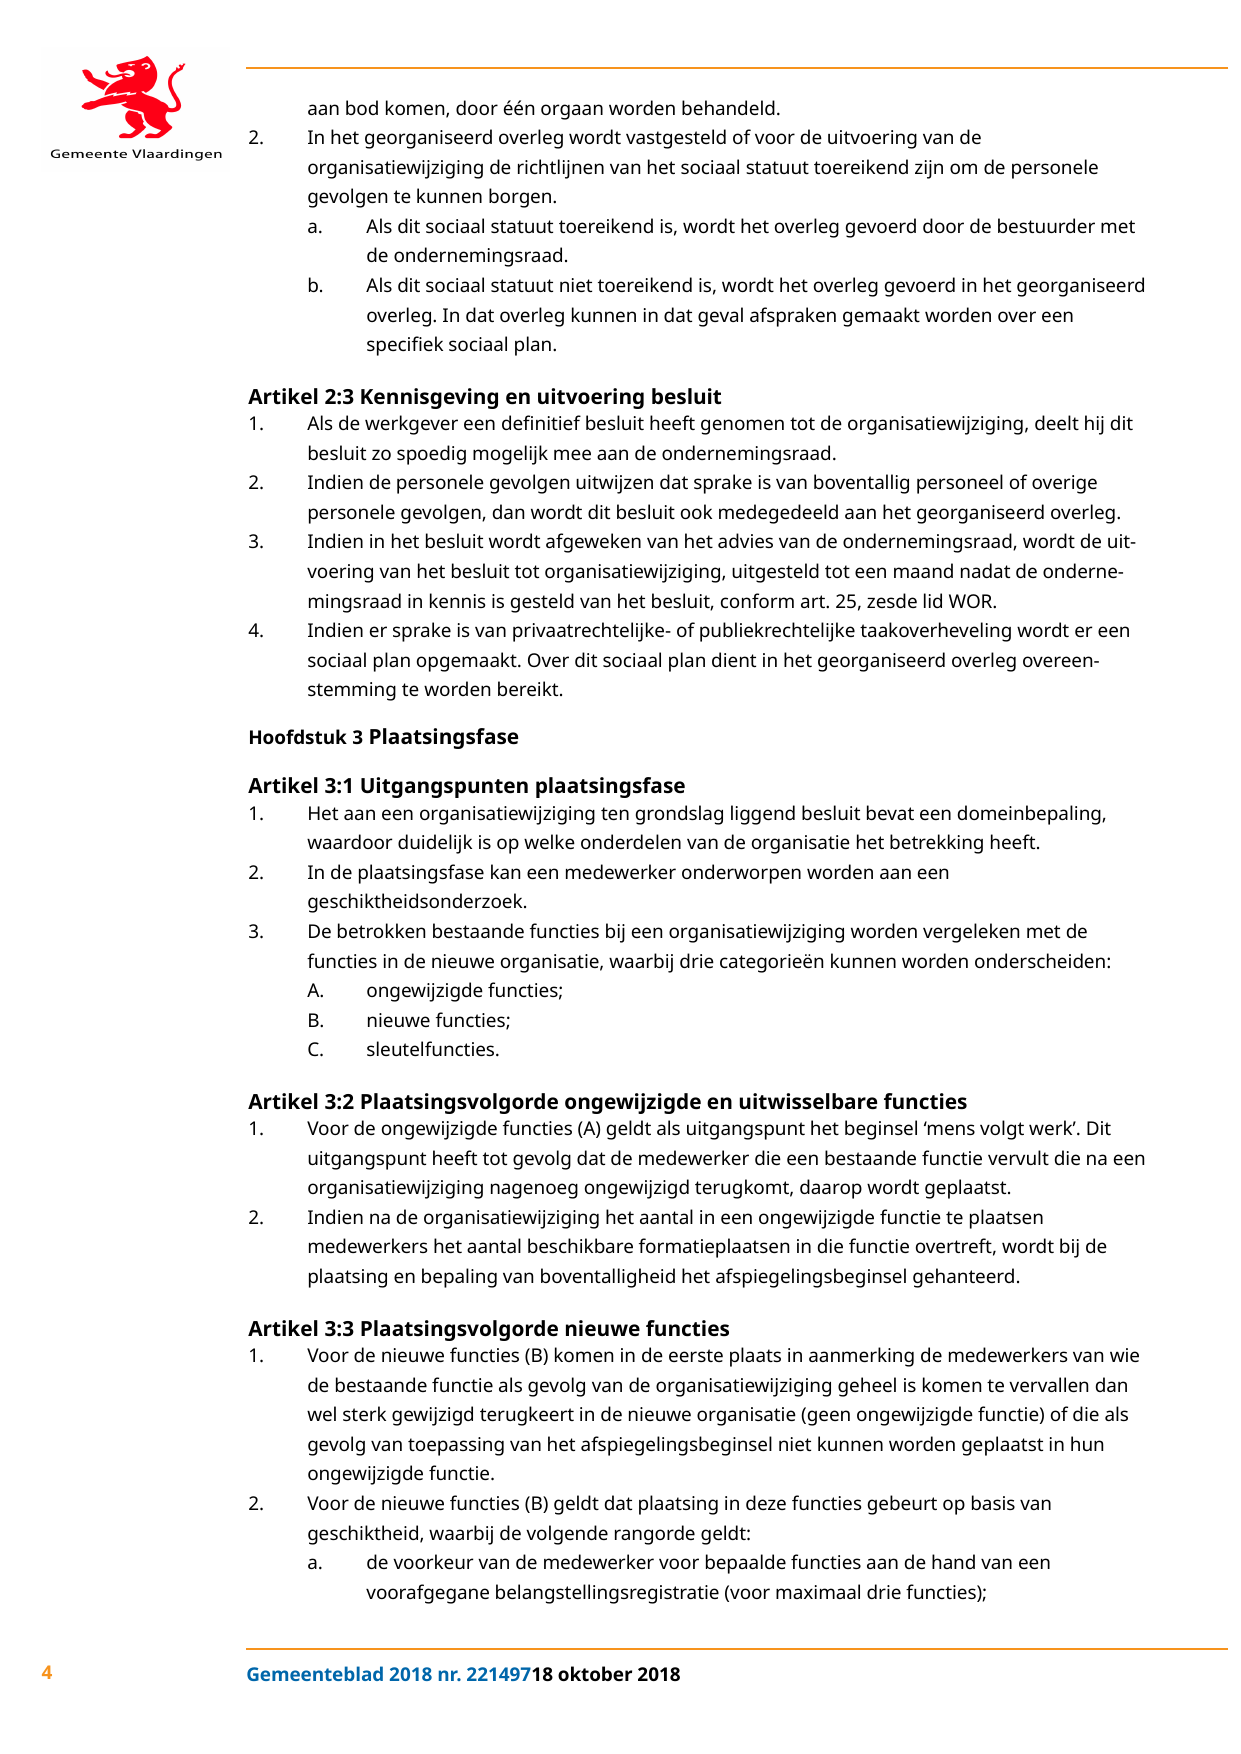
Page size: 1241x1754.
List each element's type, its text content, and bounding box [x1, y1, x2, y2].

text Artikel 3:1 Uitgangspunten plaatsingsfase [248, 771, 1152, 800]
list aan bod komen, door één orgaan worden behandeld. [248, 95, 1152, 121]
text Artikel 3:3 Plaatsingsvolgorde nieuwe functies [248, 1314, 1152, 1342]
list Indien na de organisatiewijziging het aantal in een ongewijzigde functie te plaatsen medewerkers het aantal beschikbare formatieplaatsen in die functie overtreft, wordt bij de plaatsing en bepaling van boventalligheid het afspiegelingsbeginsel gehanteerd. [248, 1204, 1152, 1289]
list In de plaatsingsfase kan een medewerker onderworpen worden aan een geschiktheidsonderzoek. [248, 859, 1152, 914]
list Voor de nieuwe functies (B) geldt dat plaatsing in deze functies gebeurt op basis van geschiktheid, waarbij de volgende rangorde geldt: [248, 1490, 1152, 1545]
list Indien in het besluit wordt afgeweken van het advies van de ondernemingsraad, wordt de uit-voering van het besluit tot organisatiewijziging, uitgesteld tot een maand nadat de onderne-mingsraad in kennis is gesteld van het besluit, conform art. 25, zesde lid WOR. [248, 529, 1152, 613]
text Artikel 3:2 Plaatsingsvolgorde ongewijzigde en uitwisselbare functies [248, 1087, 1152, 1115]
list Als de werkgever een definitief besluit heeft genomen tot de organisatiewijziging, deelt hij dit besluit zo spoedig mogelijk mee aan de ondernemingsraad. [248, 410, 1152, 466]
list Indien de personele gevolgen uitwijzen dat sprake is van boventallig personeel of overige personele gevolgen, dan wordt dit besluit ook medegedeeld aan het georganiseerd overleg. [248, 469, 1152, 525]
list de voorkeur van de medewerker voor bepaalde functies aan de hand van een voorafgegane belangstellingsregistratie (voor maximaal drie functies); [307, 1549, 1152, 1604]
list Voor de ongewijzigde functies (A) geldt als uitgangspunt het beginsel ‘mens volgt werk’. Dit uitgangspunt heeft tot gevolg dat de medewerker die een bestaande functie vervult die na een organisatiewijziging nagenoeg ongewijzigd terugkomt, daarop wordt geplaatst. [248, 1115, 1152, 1200]
list Als dit sociaal statuut toereikend is, wordt het overleg gevoerd door de bestuurder met de ondernemingsraad. [307, 213, 1152, 268]
list ongewijzigde functies; [307, 977, 1152, 1003]
list Indien er sprake is van privaatrechtelijke- of publiekrechtelijke taakoverheveling wordt er een sociaal plan opgemaakt. Over dit sociaal plan dient in het georganiseerd overleg overeen-stemming te worden bereikt. [248, 617, 1152, 702]
text Artikel 2:3 Kennisgeving en uitvoering besluit [248, 382, 1152, 410]
picture [41, 47, 231, 172]
list Als dit sociaal statuut niet toereikend is, wordt het overleg gevoerd in het georganiseerd overleg. In dat overleg kunnen in dat geval afspraken gemaakt worden over een specifiek sociaal plan. [307, 272, 1152, 357]
list In het georganiseerd overleg wordt vastgesteld of voor de uitvoering van de organisatiewijziging de richtlijnen van het sociaal statuut toereikend zijn om de personele gevolgen te kunnen borgen. [248, 124, 1152, 209]
list nieuwe functies; [307, 1007, 1152, 1033]
list Het aan een organisatiewijziging ten grondslag liggend besluit bevat een domeinbepaling, waardoor duidelijk is op welke onderdelen van de organisatie het betrekking heeft. [248, 800, 1152, 855]
list De betrokken bestaande functies bij een organisatiewijziging worden vergeleken met de functies in de nieuwe organisatie, waarbij drie categorieën kunnen worden onderscheiden: [248, 918, 1152, 973]
list sleutelfuncties. [307, 1037, 1152, 1062]
text Hoofdstuk 3 Plaatsingsfase [248, 722, 1152, 751]
list Voor de nieuwe functies (B) komen in de eerste plaats in aanmerking de medewerkers van wie de bestaande functie als gevolg van de organisatiewijziging geheel is komen te vervallen dan wel sterk gewijzigd terugkeert in de nieuwe organisatie (geen ongewijzigde functie) of die als gevolg van toepassing van het afspiegelingsbeginsel niet kunnen worden geplaatst in hun ongewijzigde functie. [248, 1342, 1152, 1486]
